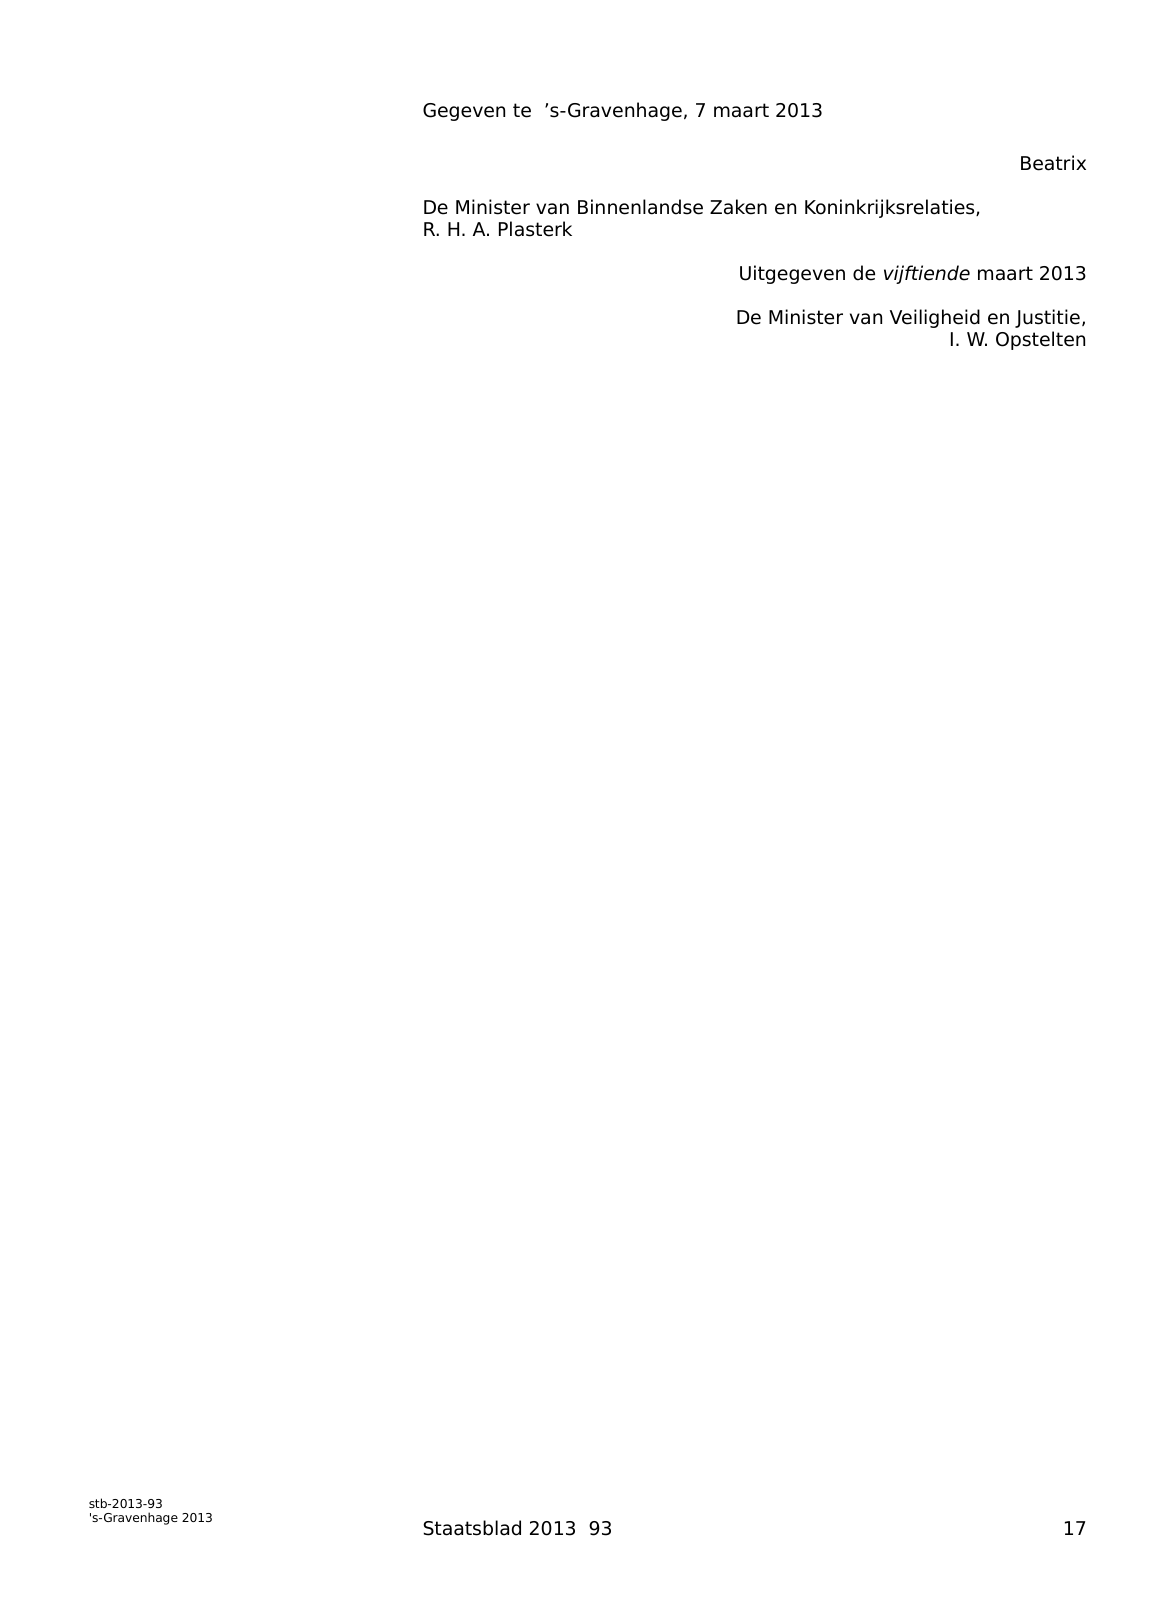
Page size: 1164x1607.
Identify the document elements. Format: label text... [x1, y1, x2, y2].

text 's-Gravenhage 2013 [88, 1511, 323, 1525]
text Gegeven te ’s-Gravenhage, 7 maart 2013 [422, 100, 1087, 122]
text De Minister van Veiligheid en Justitie, I. W. Opstelten [422, 307, 1087, 351]
text Beatrix [422, 152, 1087, 174]
text Uitgegeven de vijftiende maart 2013 [422, 263, 1087, 285]
text De Minister van Binnenlandse Zaken en Koninkrijksrelaties, R. H. A. Plasterk [422, 197, 1087, 241]
text stb-2013-93 [88, 1497, 323, 1511]
